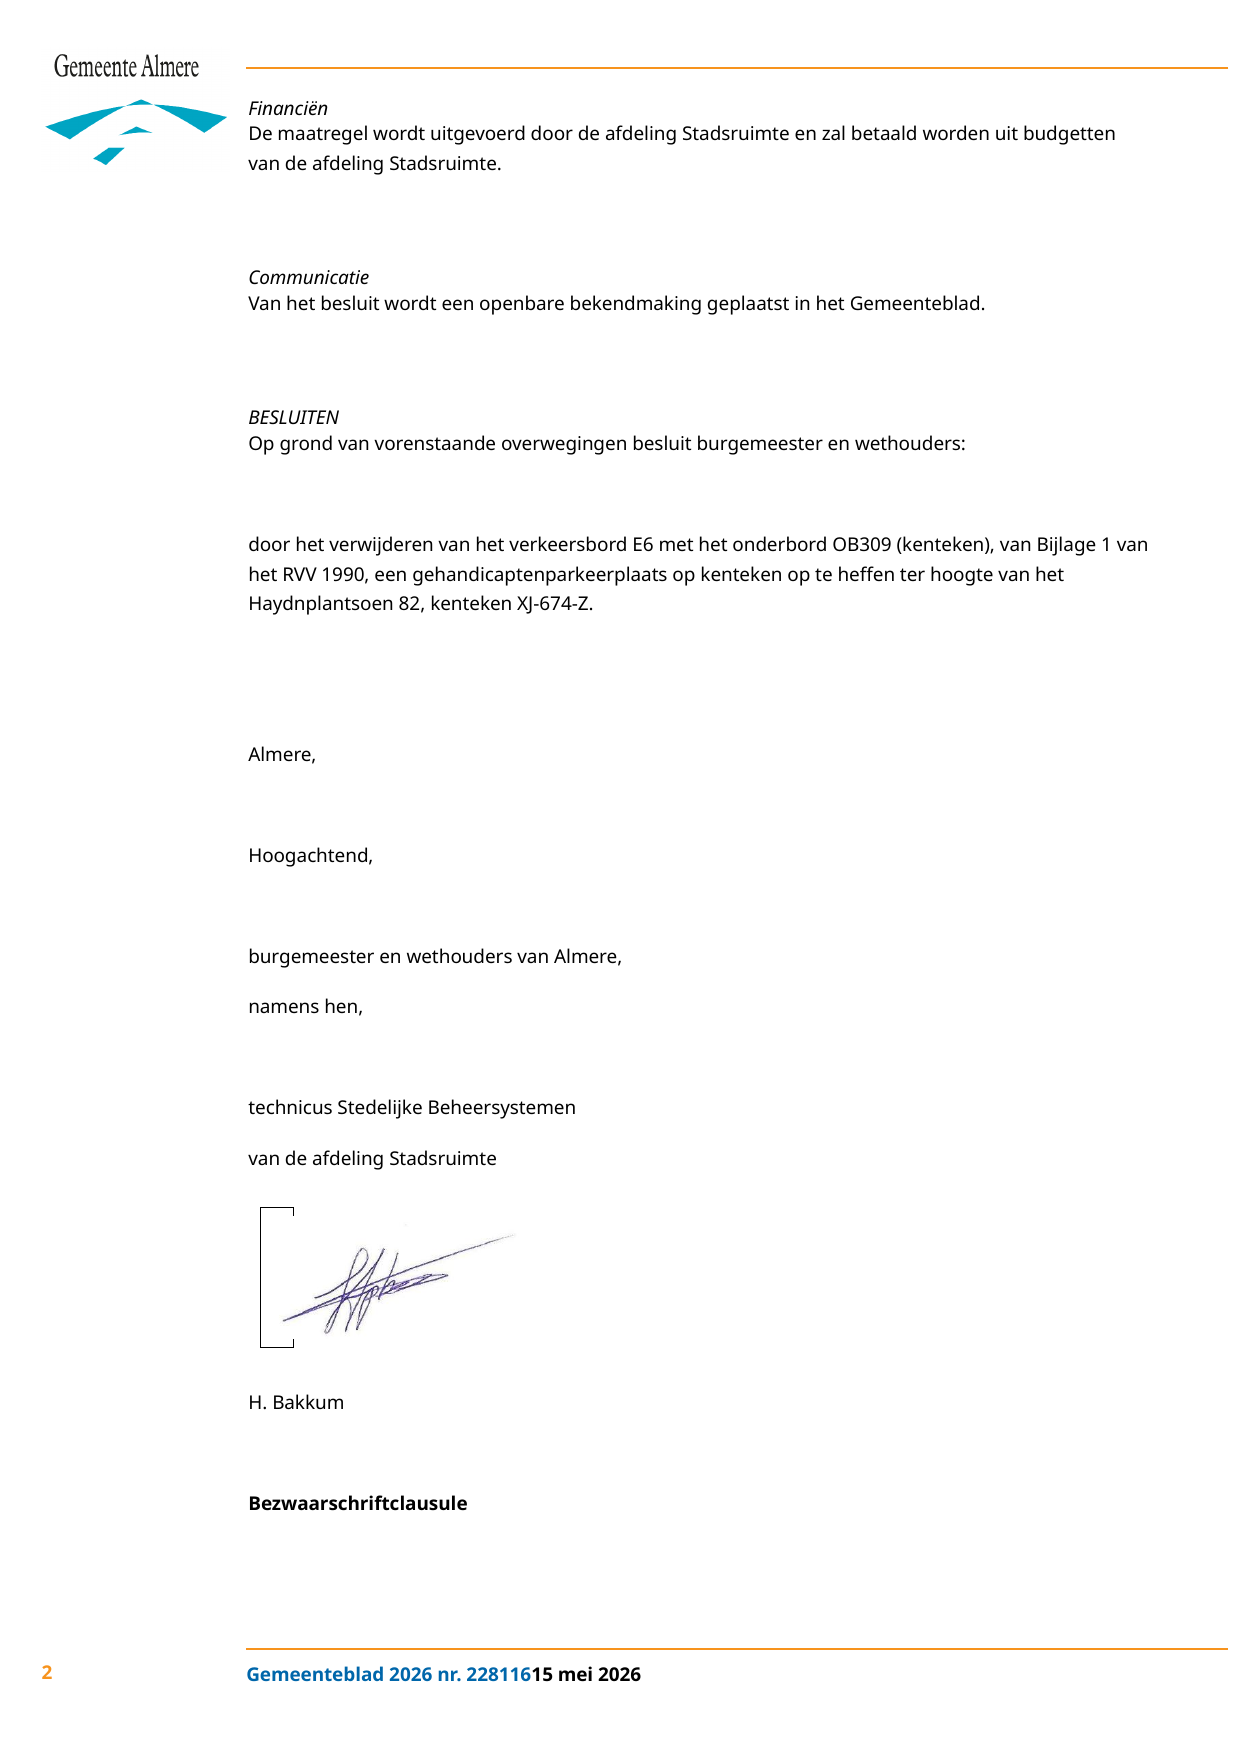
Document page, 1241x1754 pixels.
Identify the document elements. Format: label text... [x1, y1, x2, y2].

text burgemeester en wethouders van Almere, [248, 943, 1152, 969]
text H. Bakkum [248, 1389, 1152, 1415]
picture [41, 47, 231, 172]
text technicus Stedelijke Beheersystemen [248, 1094, 1152, 1120]
text De maatregel wordt uitgevoerd door de afdeling Stadsruimte en zal betaald worden uit budgetten van de afdeling Stadsruimte. [248, 121, 1152, 176]
text Bezwaarschriftclausule [248, 1490, 1152, 1516]
text Hoogachtend, [248, 842, 1152, 868]
text Op grond van vorenstaande overwegingen besluit burgemeester en wethouders: [248, 430, 1152, 456]
text Financiën [248, 95, 1152, 121]
text van de afdeling Stadsruimte [248, 1145, 1152, 1171]
text door het verwijderen van het verkeersbord E6 met het onderbord OB309 (kenteken), van Bijlage 1 van het RVV 1990, een gehandicaptenparkeerplaats op kenteken op te heffen ter hoogte van het Haydnplantsoen 82, kenteken XJ-674-Z. [248, 531, 1152, 616]
text BESLUITEN [248, 404, 1152, 430]
text Communicatie [248, 264, 1152, 290]
text Almere, [248, 742, 1152, 767]
text Van het besluit wordt een openbare bekendmaking geplaatst in het Gemeenteblad. [248, 290, 1152, 316]
text namens hen, [248, 994, 1152, 1019]
picture [268, 1216, 521, 1339]
